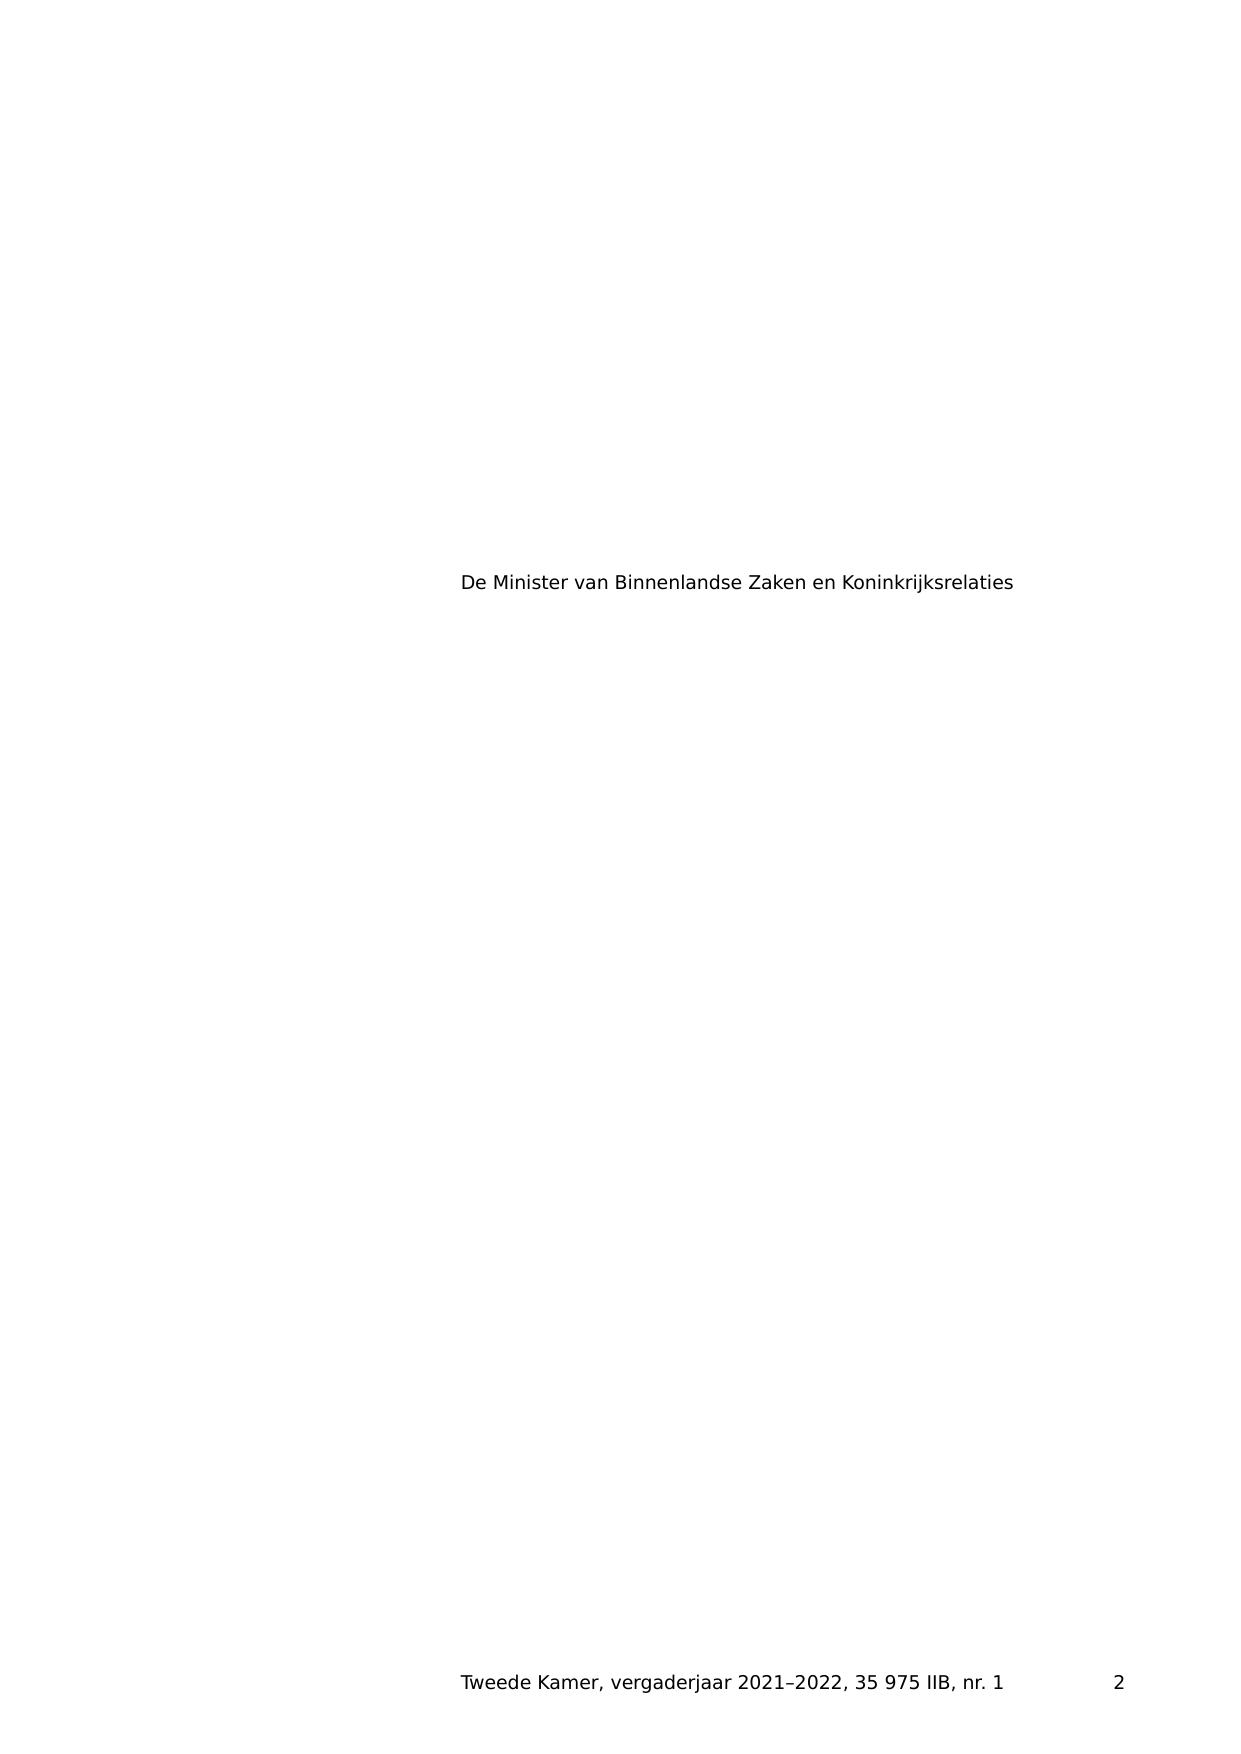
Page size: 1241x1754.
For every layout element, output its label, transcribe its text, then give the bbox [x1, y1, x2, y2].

text De Minister van Binnenlandse Zaken en Koninkrijksrelaties [461, 572, 1125, 594]
